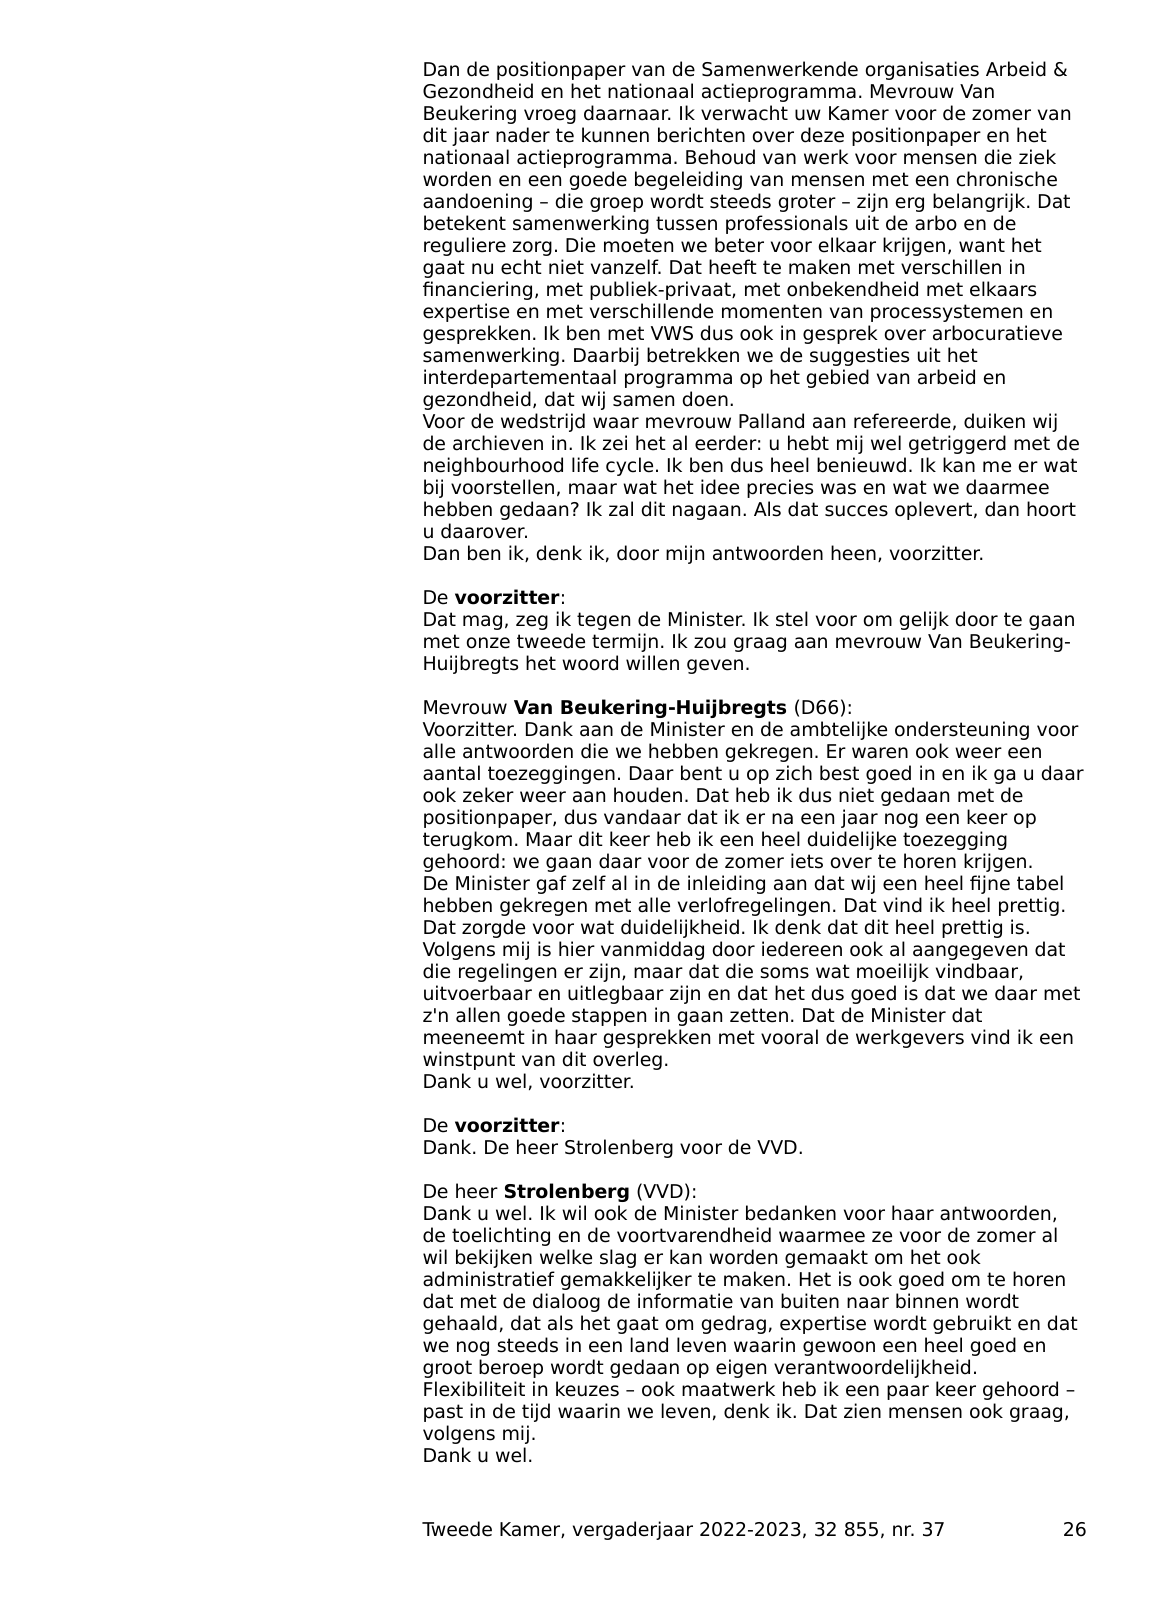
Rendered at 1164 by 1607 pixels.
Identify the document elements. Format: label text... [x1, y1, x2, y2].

text Dank. De heer Strolenberg voor de VVD. [422, 1137, 1087, 1159]
text De Minister gaf zelf al in de inleiding aan dat wij een heel fijne tabel hebben gekregen met alle verlofregelingen. Dat vind ik heel prettig. Dat zorgde voor wat duidelijkheid. Ik denk dat dit heel prettig is. Volgens mij is hier vanmiddag door iedereen ook al aangegeven dat die regelingen er zijn, maar dat die soms wat moeilijk vindbaar, uitvoerbaar en uitlegbaar zijn en dat het dus goed is dat we daar met z'n allen goede stappen in gaan zetten. Dat de Minister dat meeneemt in haar gesprekken met vooral de werkgevers vind ik een winstpunt van dit overleg. [422, 873, 1087, 1071]
text Dank u wel, voorzitter. [422, 1071, 1087, 1092]
text De voorzitter: [422, 1115, 1087, 1137]
text Mevrouw Van Beukering-Huijbregts (D66): [422, 697, 1087, 719]
text Dat mag, zeg ik tegen de Minister. Ik stel voor om gelijk door te gaan met onze tweede termijn. Ik zou graag aan mevrouw Van Beukering-Huijbregts het woord willen geven. [422, 609, 1087, 675]
text Voorzitter. Dank aan de Minister en de ambtelijke ondersteuning voor alle antwoorden die we hebben gekregen. Er waren ook weer een aantal toezeggingen. Daar bent u op zich best goed in en ik ga u daar ook zeker weer aan houden. Dat heb ik dus niet gedaan met de positionpaper, dus vandaar dat ik er na een jaar nog een keer op terugkom. Maar dit keer heb ik een heel duidelijke toezegging gehoord: we gaan daar voor de zomer iets over te horen krijgen. [422, 719, 1087, 873]
text Dank u wel. Ik wil ook de Minister bedanken voor haar antwoorden, de toelichting en de voortvarendheid waarmee ze voor de zomer al wil bekijken welke slag er kan worden gemaakt om het ook administratief gemakkelijker te maken. Het is ook goed om te horen dat met de dialoog de informatie van buiten naar binnen wordt gehaald, dat als het gaat om gedrag, expertise wordt gebruikt en dat we nog steeds in een land leven waarin gewoon een heel goed en groot beroep wordt gedaan op eigen verantwoordelijkheid. Flexibiliteit in keuzes – ook maatwerk heb ik een paar keer gehoord – past in de tijd waarin we leven, denk ik. Dat zien mensen ook graag, volgens mij. [422, 1203, 1087, 1444]
text De heer Strolenberg (VVD): [422, 1181, 1087, 1203]
text Dan ben ik, denk ik, door mijn antwoorden heen, voorzitter. [422, 543, 1087, 564]
text Voor de wedstrijd waar mevrouw Palland aan refereerde, duiken wij de archieven in. Ik zei het al eerder: u hebt mij wel getriggerd met de neighbourhood life cycle. Ik ben dus heel benieuwd. Ik kan me er wat bij voorstellen, maar wat het idee precies was en wat we daarmee hebben gedaan? Ik zal dit nagaan. Als dat succes oplevert, dan hoort u daarover. [422, 411, 1087, 543]
text De voorzitter: [422, 587, 1087, 609]
text Dank u wel. [422, 1444, 1087, 1467]
text Dan de positionpaper van de Samenwerkende organisaties Arbeid & Gezondheid en het nationaal actieprogramma. Mevrouw Van Beukering vroeg daarnaar. Ik verwacht uw Kamer voor de zomer van dit jaar nader te kunnen berichten over deze positionpaper en het nationaal actieprogramma. Behoud van werk voor mensen die ziek worden en een goede begeleiding van mensen met een chronische aandoening – die groep wordt steeds groter – zijn erg belangrijk. Dat betekent samenwerking tussen professionals uit de arbo en de reguliere zorg. Die moeten we beter voor elkaar krijgen, want het gaat nu echt niet vanzelf. Dat heeft te maken met verschillen in financiering, met publiek-privaat, met onbekendheid met elkaars expertise en met verschillende momenten van processystemen en gesprekken. Ik ben met VWS dus ook in gesprek over arbocuratieve samenwerking. Daarbij betrekken we de suggesties uit het interdepartementaal programma op het gebied van arbeid en gezondheid, dat wij samen doen. [422, 59, 1087, 411]
